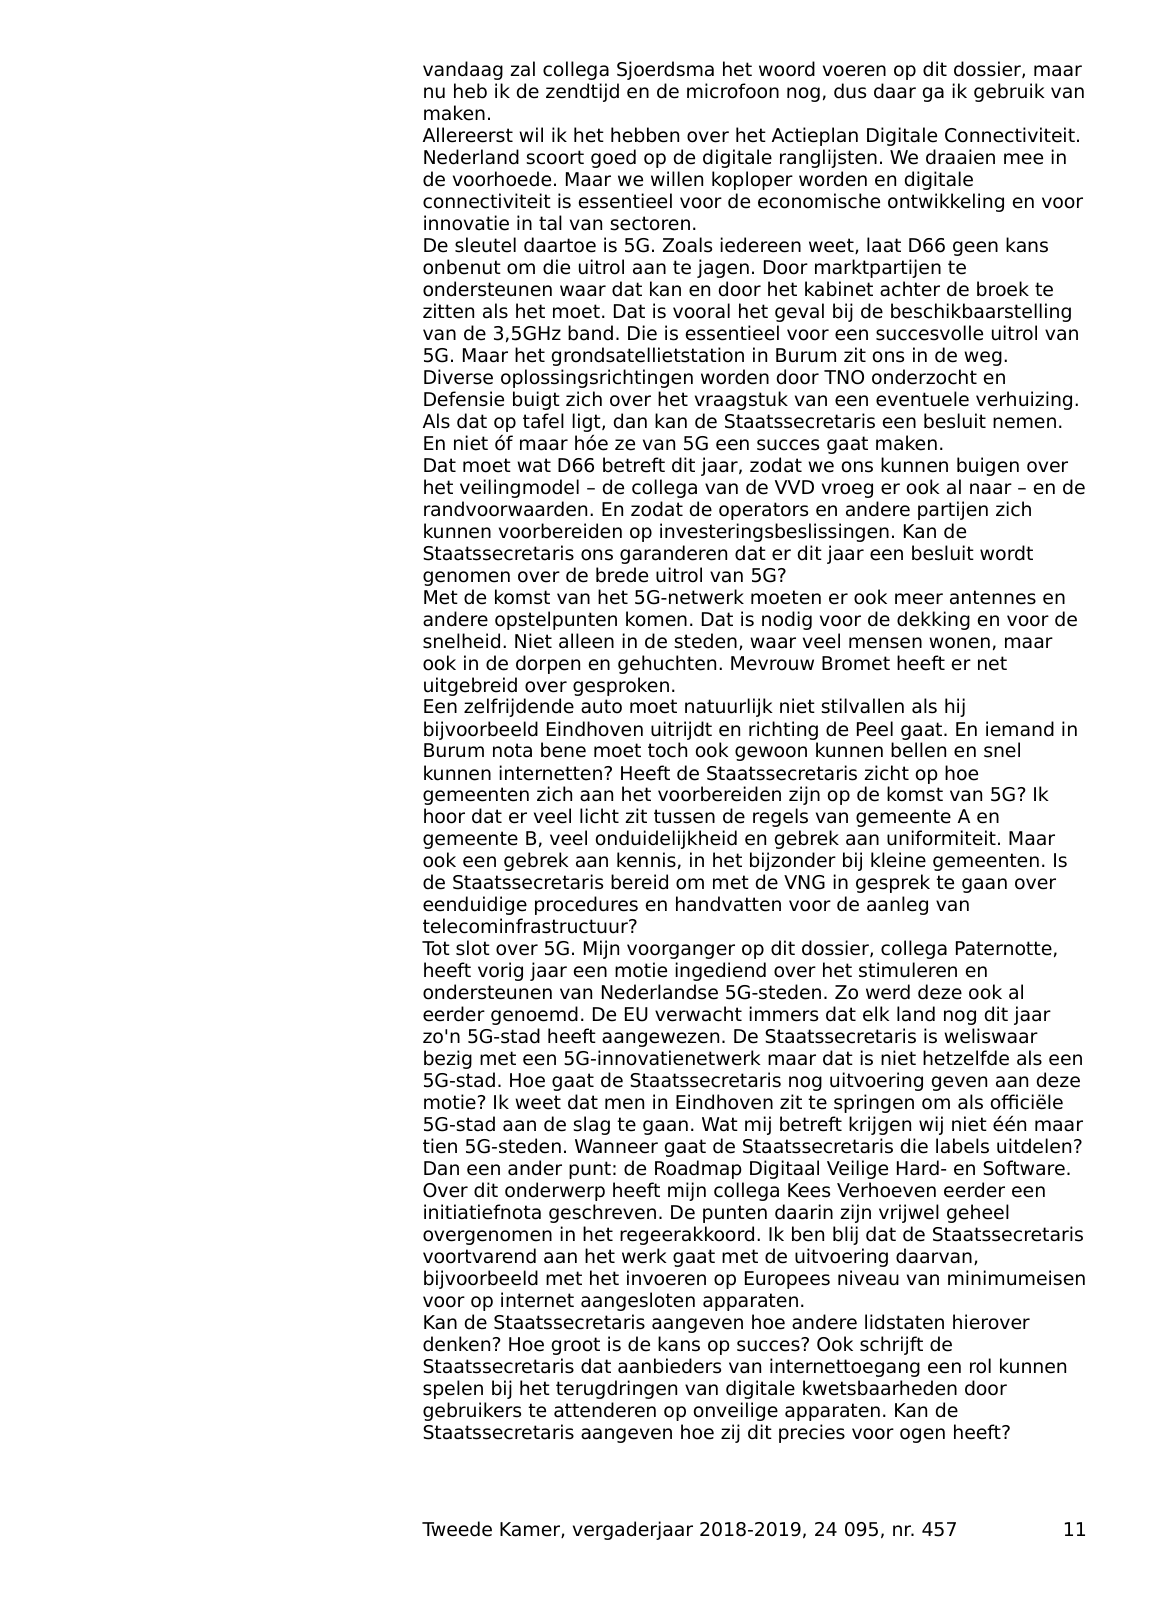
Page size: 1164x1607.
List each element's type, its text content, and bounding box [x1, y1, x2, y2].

text Met de komst van het 5G-netwerk moeten er ook meer antennes en andere opstelpunten komen. Dat is nodig voor de dekking en voor de snelheid. Niet alleen in de steden, waar veel mensen wonen, maar ook in de dorpen en gehuchten. Mevrouw Bromet heeft er net uitgebreid over gesproken. [422, 587, 1087, 696]
text Kan de Staatssecretaris aangeven hoe andere lidstaten hierover denken? Hoe groot is de kans op succes? Ook schrijft de Staatssecretaris dat aanbieders van internettoegang een rol kunnen spelen bij het terugdringen van digitale kwetsbaarheden door gebruikers te attenderen op onveilige apparaten. Kan de Staatssecretaris aangeven hoe zij dit precies voor ogen heeft? [422, 1312, 1087, 1444]
text Allereerst wil ik het hebben over het Actieplan Digitale Connectiviteit. Nederland scoort goed op de digitale ranglijsten. We draaien mee in de voorhoede. Maar we willen koploper worden en digitale connectiviteit is essentieel voor de economische ontwikkeling en voor innovatie in tal van sectoren. [422, 125, 1087, 235]
text Tot slot over 5G. Mijn voorganger op dit dossier, collega Paternotte, heeft vorig jaar een motie ingediend over het stimuleren en ondersteunen van Nederlandse 5G-steden. Zo werd deze ook al eerder genoemd. De EU verwacht immers dat elk land nog dit jaar zo'n 5G-stad heeft aangewezen. De Staatssecretaris is weliswaar bezig met een 5G-innovatienetwerk maar dat is niet hetzelfde als een 5G-stad. Hoe gaat de Staatssecretaris nog uitvoering geven aan deze motie? Ik weet dat men in Eindhoven zit te springen om als officiële 5G-stad aan de slag te gaan. Wat mij betreft krijgen wij niet één maar tien 5G-steden. Wanneer gaat de Staatssecretaris die labels uitdelen? [422, 938, 1087, 1158]
text Dat moet wat D66 betreft dit jaar, zodat we ons kunnen buigen over het veilingmodel – de collega van de VVD vroeg er ook al naar – en de randvoorwaarden. En zodat de operators en andere partijen zich kunnen voorbereiden op investeringsbeslissingen. Kan de Staatssecretaris ons garanderen dat er dit jaar een besluit wordt genomen over de brede uitrol van 5G? [422, 455, 1087, 587]
text vandaag zal collega Sjoerdsma het woord voeren op dit dossier, maar nu heb ik de zendtijd en de microfoon nog, dus daar ga ik gebruik van maken. [422, 59, 1087, 125]
text Dan een ander punt: de Roadmap Digitaal Veilige Hard- en Software. Over dit onderwerp heeft mijn collega Kees Verhoeven eerder een initiatiefnota geschreven. De punten daarin zijn vrijwel geheel overgenomen in het regeerakkoord. Ik ben blij dat de Staatssecretaris voortvarend aan het werk gaat met de uitvoering daarvan, bijvoorbeeld met het invoeren op Europees niveau van minimumeisen voor op internet aangesloten apparaten. [422, 1158, 1087, 1312]
text Een zelfrijdende auto moet natuurlijk niet stilvallen als hij bijvoorbeeld Eindhoven uitrijdt en richting de Peel gaat. En iemand in Burum nota bene moet toch ook gewoon kunnen bellen en snel kunnen internetten? Heeft de Staatssecretaris zicht op hoe gemeenten zich aan het voorbereiden zijn op de komst van 5G? Ik hoor dat er veel licht zit tussen de regels van gemeente A en gemeente B, veel onduidelijkheid en gebrek aan uniformiteit. Maar ook een gebrek aan kennis, in het bijzonder bij kleine gemeenten. Is de Staatssecretaris bereid om met de VNG in gesprek te gaan over eenduidige procedures en handvatten voor de aanleg van telecominfrastructuur? [422, 696, 1087, 938]
text De sleutel daartoe is 5G. Zoals iedereen weet, laat D66 geen kans onbenut om die uitrol aan te jagen. Door marktpartijen te ondersteunen waar dat kan en door het kabinet achter de broek te zitten als het moet. Dat is vooral het geval bij de beschikbaarstelling van de 3,5GHz band. Die is essentieel voor een succesvolle uitrol van 5G. Maar het grondsatellietstation in Burum zit ons in de weg. Diverse oplossingsrichtingen worden door TNO onderzocht en Defensie buigt zich over het vraagstuk van een eventuele verhuizing. Als dat op tafel ligt, dan kan de Staatssecretaris een besluit nemen. En niet óf maar hóe ze van 5G een succes gaat maken. [422, 235, 1087, 455]
